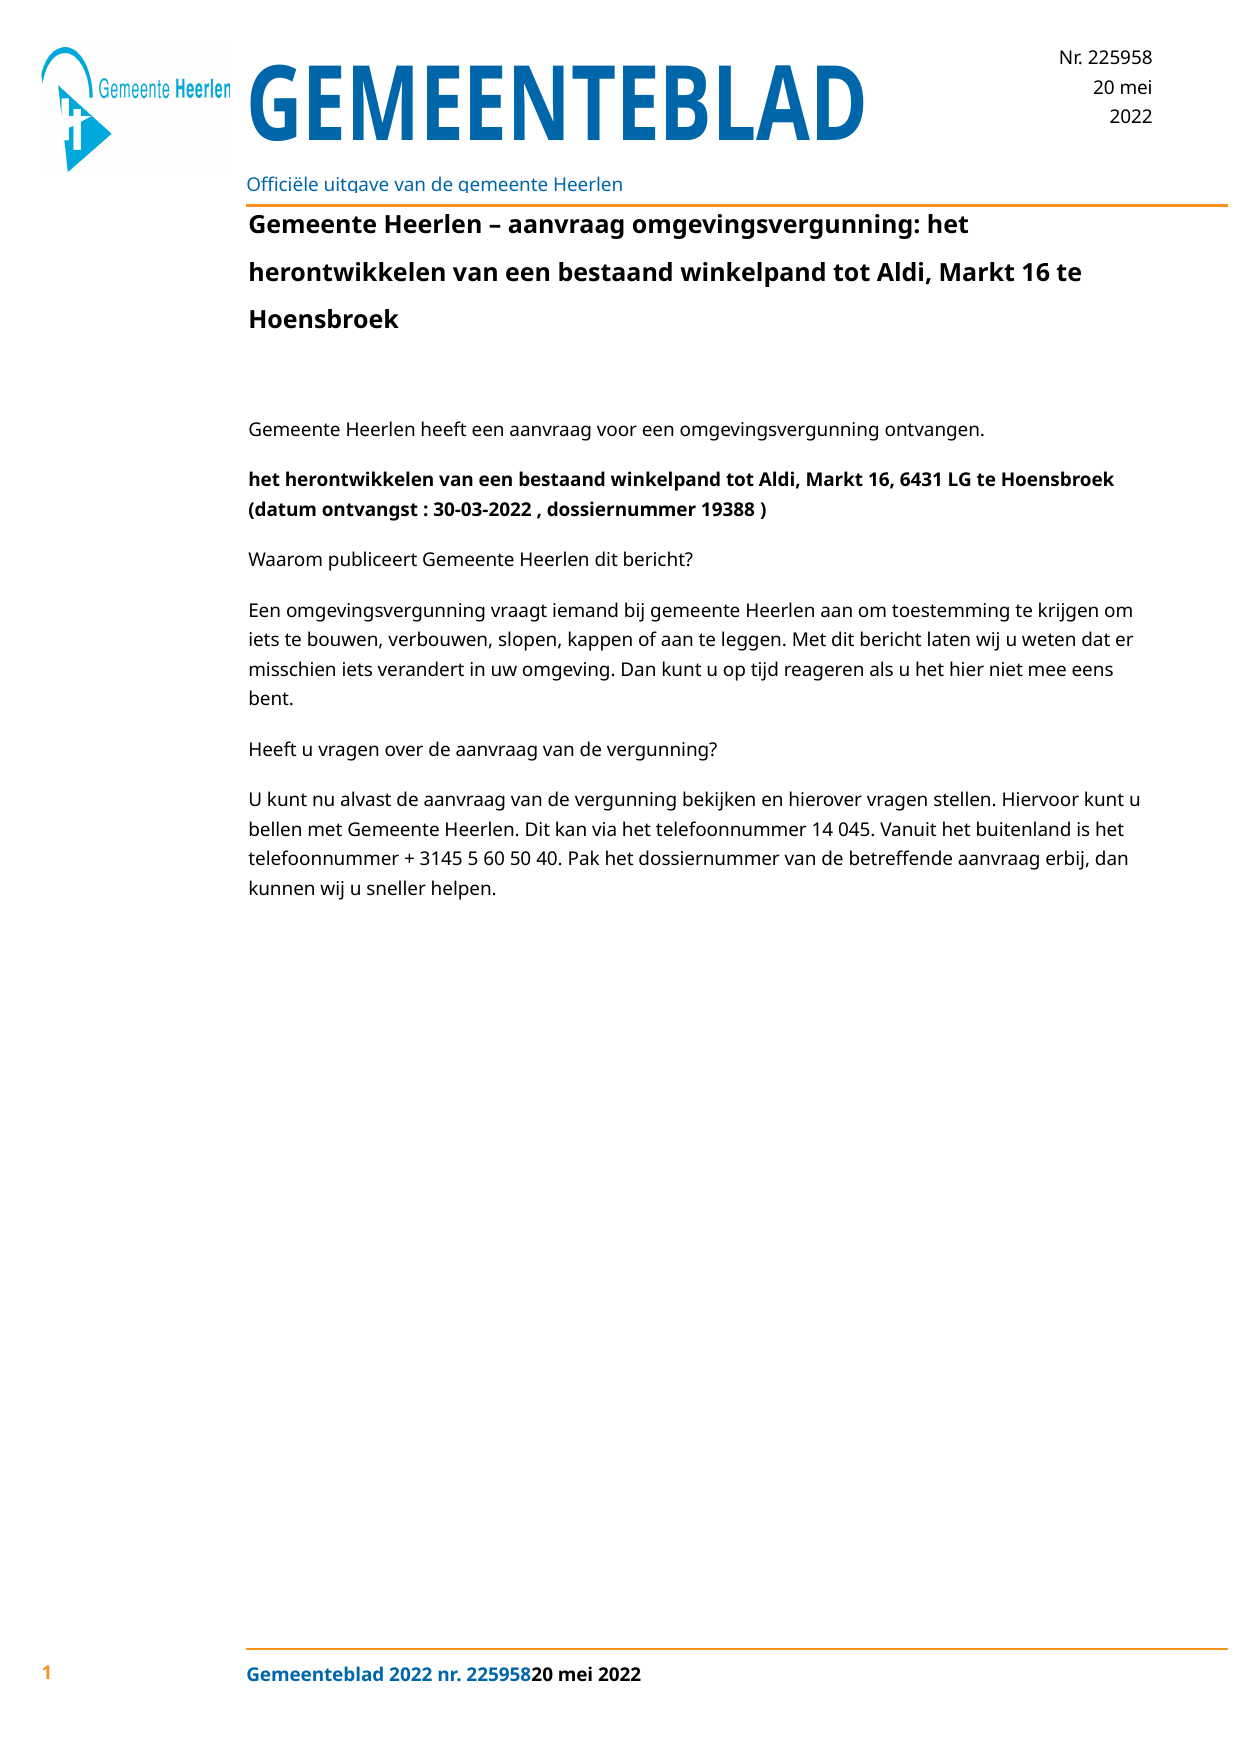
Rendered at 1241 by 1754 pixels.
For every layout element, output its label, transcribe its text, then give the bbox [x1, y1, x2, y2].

text het herontwikkelen van een bestaand winkelpand tot Aldi, Markt 16, 6431 LG te Hoensbroek (datum ontvangst : 30-03-2022 , dossiernummer 19388 ) [248, 466, 1152, 522]
text Heeft u vragen over de aanvraag van de vergunning? [248, 736, 1152, 762]
text Waarom publiceert Gemeente Heerlen dit bericht? [248, 546, 1152, 572]
picture [41, 47, 59, 70]
picture [41, 47, 231, 172]
text Gemeente Heerlen – aanvraag omgevingsvergunning: het herontwikkelen van een bestaand winkelpand tot Aldi, Markt 16 te Hoensbroek [248, 207, 1152, 336]
text U kunt nu alvast de aanvraag van de vergunning bekijken en hierover vragen stellen. Hiervoor kunt u bellen met Gemeente Heerlen. Dit kan via het telefoonnummer 14 045. Vanuit het buitenland is het telefoonnummer + 3145 5 60 50 40. Pak het dossiernummer van de betreffende aanvraag erbij, dan kunnen wij u sneller helpen. [248, 786, 1152, 901]
text Gemeente Heerlen heeft een aanvraag voor een omgevingsvergunning ontvangen. [248, 416, 1152, 442]
text Een omgevingsvergunning vraagt iemand bij gemeente Heerlen aan om toestemming te krijgen om iets te bouwen, verbouwen, slopen, kappen of aan te leggen. Met dit bericht laten wij u weten dat er misschien iets verandert in uw omgeving. Dan kunt u op tijd reageren als u het hier niet mee eens bent. [248, 597, 1152, 711]
